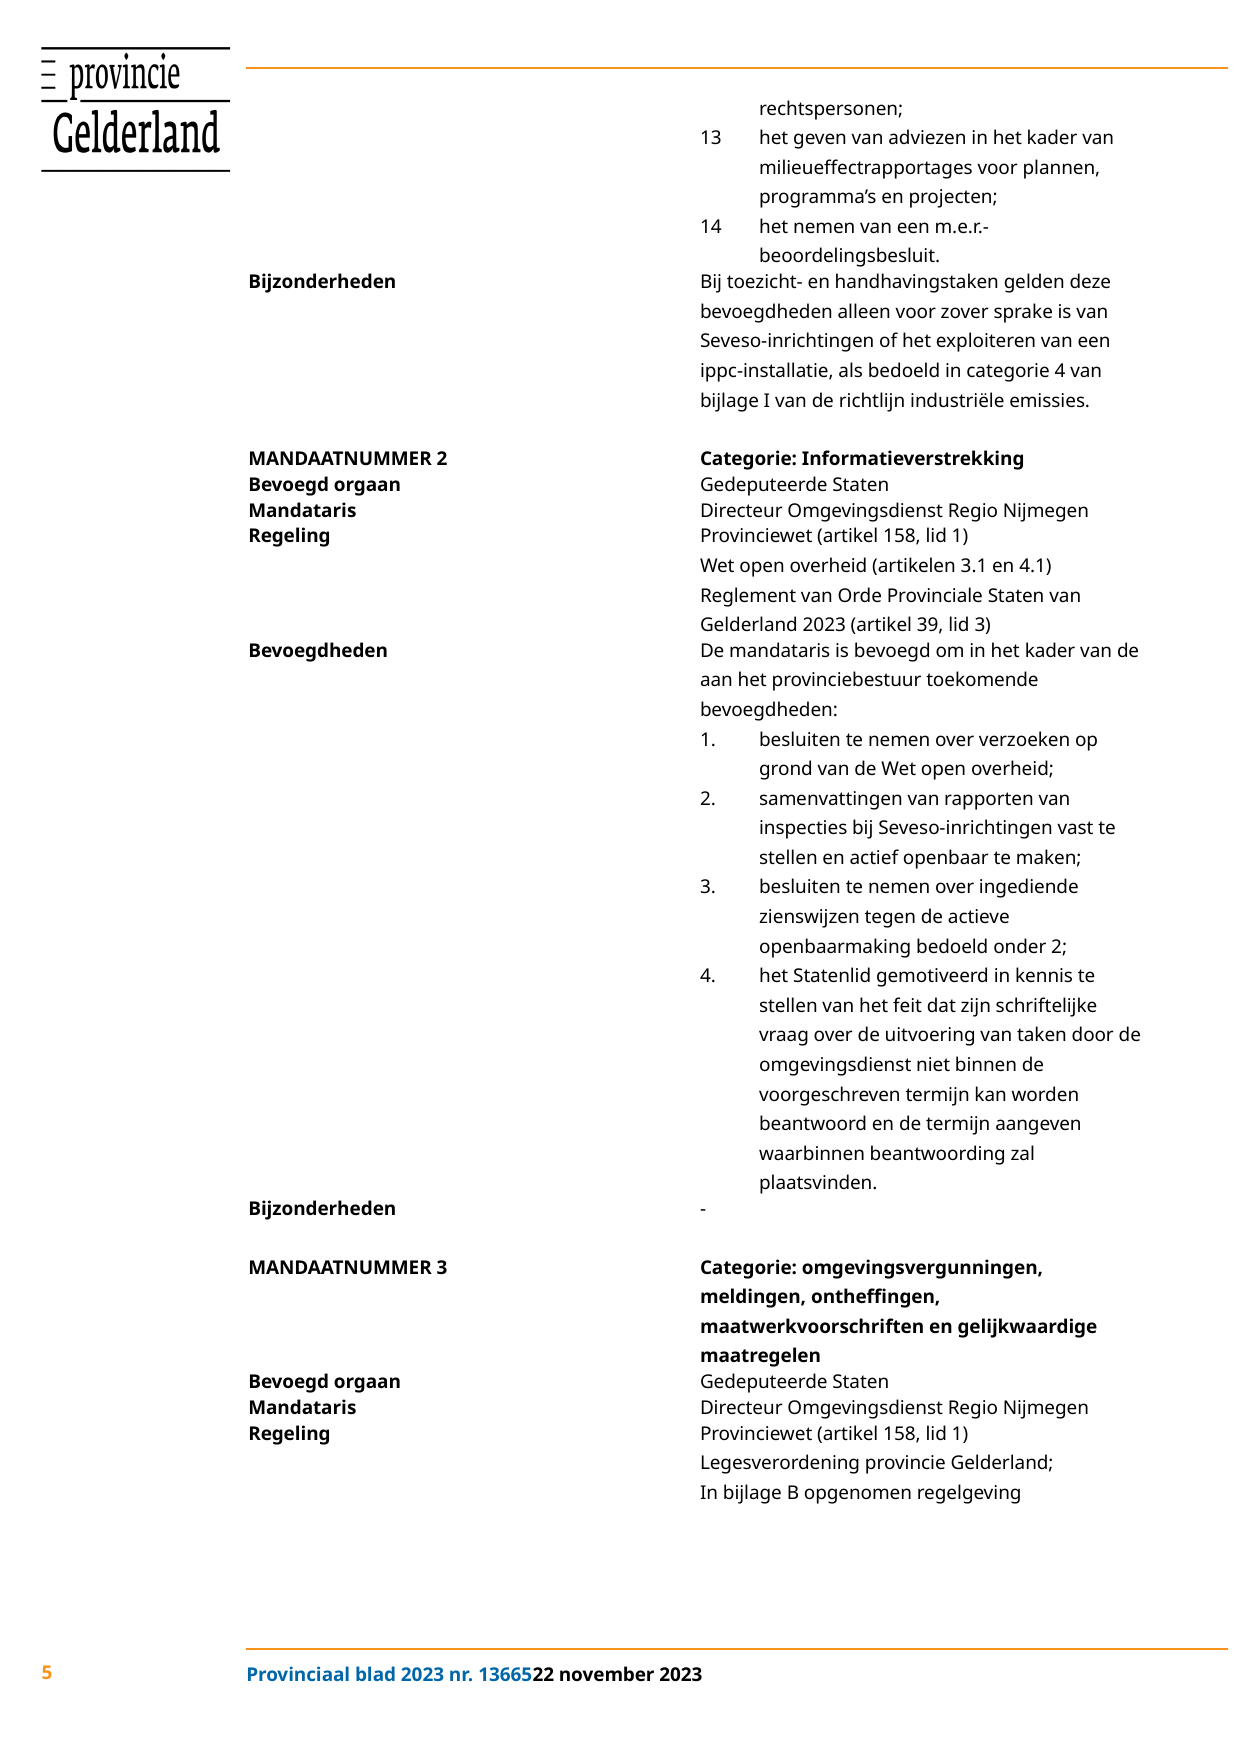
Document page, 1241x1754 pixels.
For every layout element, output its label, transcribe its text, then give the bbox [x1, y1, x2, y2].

table_cell Directeur Omgevingsdienst Regio Nijmegen [700, 1394, 1152, 1420]
table_cell Bijzonderheden [248, 269, 700, 412]
table_header Categorie: Informatieverstrekking [700, 445, 1152, 471]
table_cell Regeling [248, 1420, 700, 1505]
table_cell Mandataris [248, 1394, 700, 1420]
table_cell De mandataris is bevoegd om in het kader van de aan het provinciebestuur toekomende bevoegdheden: besluiten te nemen over verzoeken op grond van de Wet open overheid; samenvattingen van rapporten van inspecties bij Seveso-inrichtingen vast te stellen en actief openbaar te maken; besluiten te nemen over ingediende zienswijzen tegen de actieve openbaarmaking bedoeld onder 2; het Statenlid gemotiveerd in kennis te stellen van het feit dat zijn schriftelijke vraag over de uitvoering van taken door de omgevingsdienst niet binnen de voorgeschreven termijn kan worden beantwoord en de termijn aangeven waarbinnen beantwoording zal plaatsvinden. [700, 637, 1152, 1195]
table_header MANDAATNUMMER 2 [248, 445, 700, 471]
picture [41, 47, 231, 172]
table_cell Directeur Omgevingsdienst Regio Nijmegen [700, 497, 1152, 523]
table_cell Bevoegd orgaan [248, 471, 700, 497]
table_header Categorie: omgevingsvergunningen, meldingen, ontheffingen, maatwerkvoorschriften en gelijkwaardige maatregelen [700, 1254, 1152, 1368]
table_cell Gedeputeerde Staten [700, 471, 1152, 497]
table_cell [248, 95, 700, 268]
table_cell Provinciewet (artikel 158, lid 1) Wet open overheid (artikelen 3.1 en 4.1) Reglement van Orde Provinciale Staten van Gelderland 2023 (artikel 39, lid 3) [700, 523, 1152, 637]
table_cell Bij toezicht- en handhavingstaken gelden deze bevoegdheden alleen voor zover sprake is van Seveso-inrichtingen of het exploiteren van een ippc-installatie, als bedoeld in categorie 4 van bijlage I van de richtlijn industriële emissies. [700, 269, 1152, 412]
table_cell Provinciewet (artikel 158, lid 1) Legesverordening provincie Gelderland; In bijlage B opgenomen regelgeving [700, 1420, 1152, 1505]
table_cell Bevoegd orgaan [248, 1369, 700, 1394]
table_cell Bijzonderheden [248, 1195, 700, 1221]
table_cell Bevoegdheden [248, 637, 700, 1195]
table_cell Mandataris [248, 497, 700, 523]
table_cell Regeling [248, 523, 700, 637]
table_header MANDAATNUMMER 3 [248, 1254, 700, 1368]
table_cell Gedeputeerde Staten [700, 1369, 1152, 1394]
table_cell rechtspersonen; het geven van adviezen in het kader van milieueffectrapportages voor plannen, programma’s en projecten; het nemen van een m.e.r.-beoordelingsbesluit. [700, 95, 1152, 268]
table_cell - [700, 1195, 1152, 1221]
